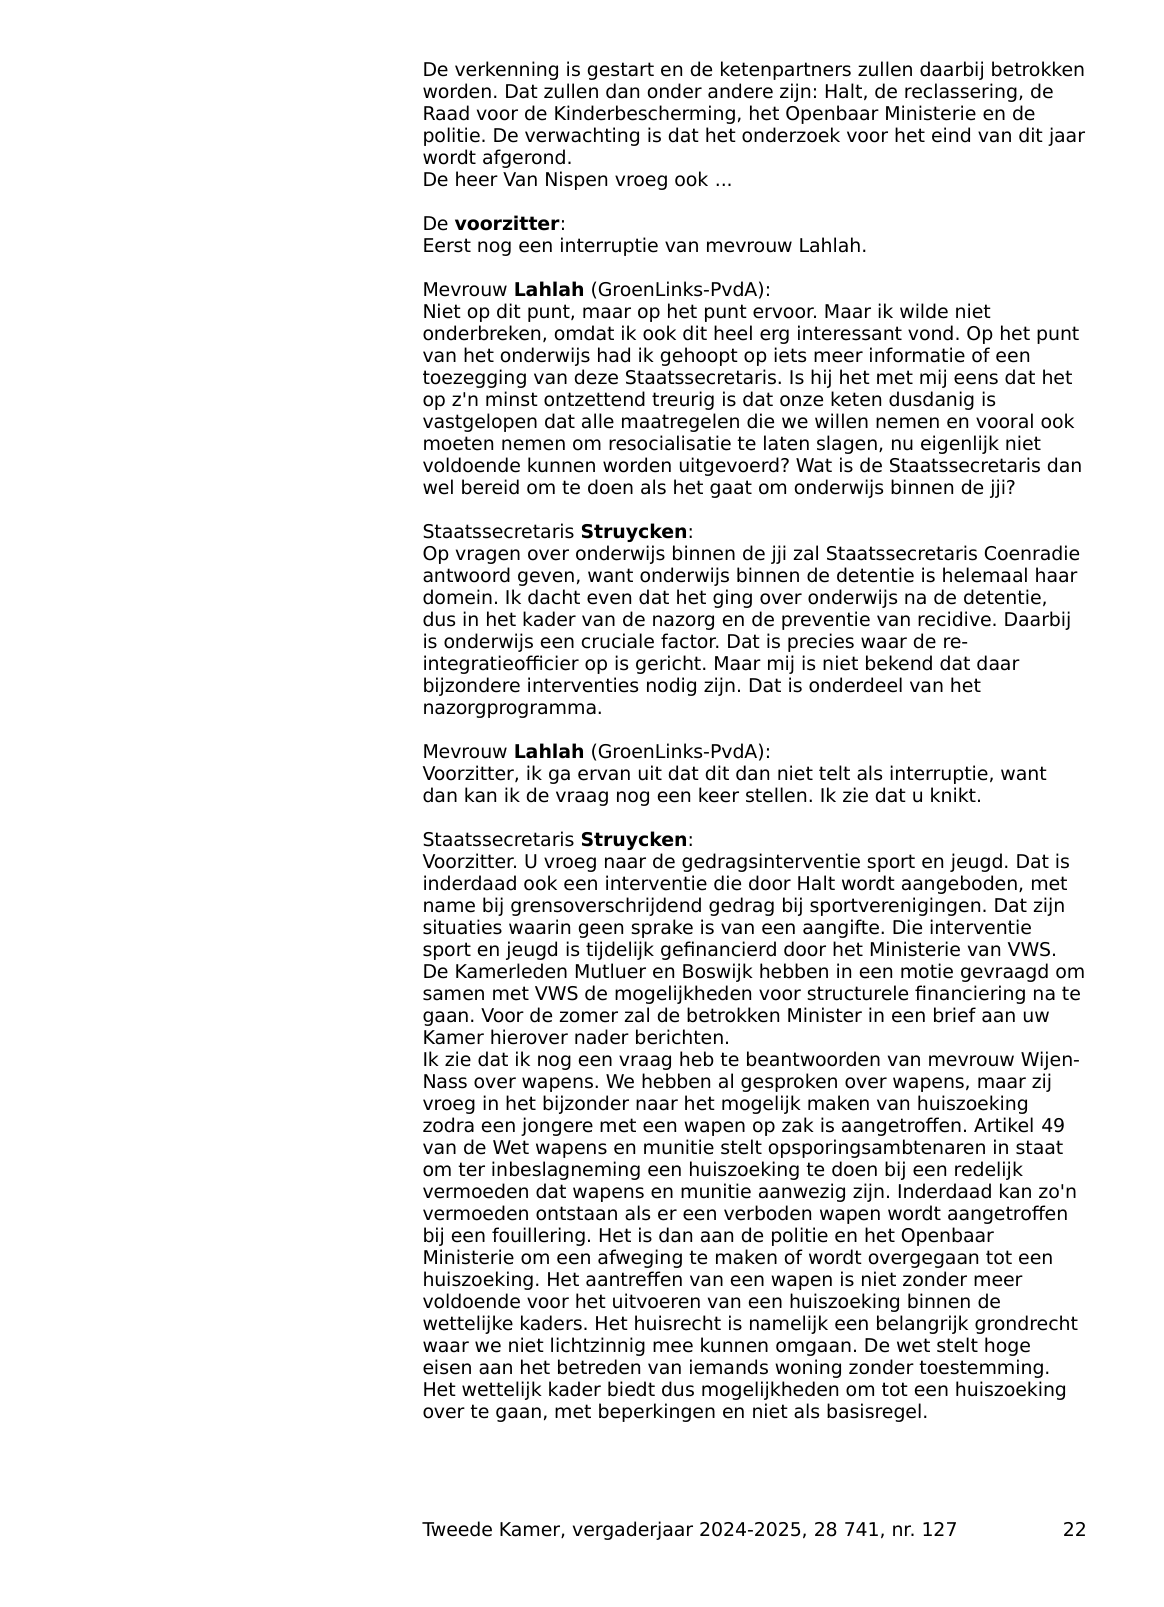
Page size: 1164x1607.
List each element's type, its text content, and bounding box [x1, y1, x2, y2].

text Voorzitter, ik ga ervan uit dat dit dan niet telt als interruptie, want dan kan ik de vraag nog een keer stellen. Ik zie dat u knikt. [422, 763, 1087, 807]
text De voorzitter: [422, 213, 1087, 235]
text Staatssecretaris Struycken: [422, 521, 1087, 543]
text Voorzitter. U vroeg naar de gedragsinterventie sport en jeugd. Dat is inderdaad ook een interventie die door Halt wordt aangeboden, met name bij grensoverschrijdend gedrag bij sportverenigingen. Dat zijn situaties waarin geen sprake is van een aangifte. Die interventie sport en jeugd is tijdelijk gefinancierd door het Ministerie van VWS. De Kamerleden Mutluer en Boswijk hebben in een motie gevraagd om samen met VWS de mogelijkheden voor structurele financiering na te gaan. Voor de zomer zal de betrokken Minister in een brief aan uw Kamer hierover nader berichten. [422, 851, 1087, 1049]
text De heer Van Nispen vroeg ook ... [422, 169, 1087, 191]
text Op vragen over onderwijs binnen de jji zal Staatssecretaris Coenradie antwoord geven, want onderwijs binnen de detentie is helemaal haar domein. Ik dacht even dat het ging over onderwijs na de detentie, dus in het kader van de nazorg en de preventie van recidive. Daarbij is onderwijs een cruciale factor. Dat is precies waar de re-integratieofficier op is gericht. Maar mij is niet bekend dat daar bijzondere interventies nodig zijn. Dat is onderdeel van het nazorgprogramma. [422, 543, 1087, 719]
text Mevrouw Lahlah (GroenLinks-PvdA): [422, 741, 1087, 763]
text De verkenning is gestart en de ketenpartners zullen daarbij betrokken worden. Dat zullen dan onder andere zijn: Halt, de reclassering, de Raad voor de Kinderbescherming, het Openbaar Ministerie en de politie. De verwachting is dat het onderzoek voor het eind van dit jaar wordt afgerond. [422, 59, 1087, 169]
text Ik zie dat ik nog een vraag heb te beantwoorden van mevrouw Wijen-Nass over wapens. We hebben al gesproken over wapens, maar zij vroeg in het bijzonder naar het mogelijk maken van huiszoeking zodra een jongere met een wapen op zak is aangetroffen. Artikel 49 van de Wet wapens en munitie stelt opsporingsambtenaren in staat om ter inbeslagneming een huiszoeking te doen bij een redelijk vermoeden dat wapens en munitie aanwezig zijn. Inderdaad kan zo'n vermoeden ontstaan als er een verboden wapen wordt aangetroffen bij een fouillering. Het is dan aan de politie en het Openbaar Ministerie om een afweging te maken of wordt overgegaan tot een huiszoeking. Het aantreffen van een wapen is niet zonder meer voldoende voor het uitvoeren van een huiszoeking binnen de wettelijke kaders. Het huisrecht is namelijk een belangrijk grondrecht waar we niet lichtzinnig mee kunnen omgaan. De wet stelt hoge eisen aan het betreden van iemands woning zonder toestemming. Het wettelijk kader biedt dus mogelijkheden om tot een huiszoeking over te gaan, met beperkingen en niet als basisregel. [422, 1049, 1087, 1423]
text Staatssecretaris Struycken: [422, 829, 1087, 851]
text Eerst nog een interruptie van mevrouw Lahlah. [422, 235, 1087, 257]
text Mevrouw Lahlah (GroenLinks-PvdA): [422, 279, 1087, 301]
text Niet op dit punt, maar op het punt ervoor. Maar ik wilde niet onderbreken, omdat ik ook dit heel erg interessant vond. Op het punt van het onderwijs had ik gehoopt op iets meer informatie of een toezegging van deze Staatssecretaris. Is hij het met mij eens dat het op z'n minst ontzettend treurig is dat onze keten dusdanig is vastgelopen dat alle maatregelen die we willen nemen en vooral ook moeten nemen om resocialisatie te laten slagen, nu eigenlijk niet voldoende kunnen worden uitgevoerd? Wat is de Staatssecretaris dan wel bereid om te doen als het gaat om onderwijs binnen de jji? [422, 301, 1087, 499]
